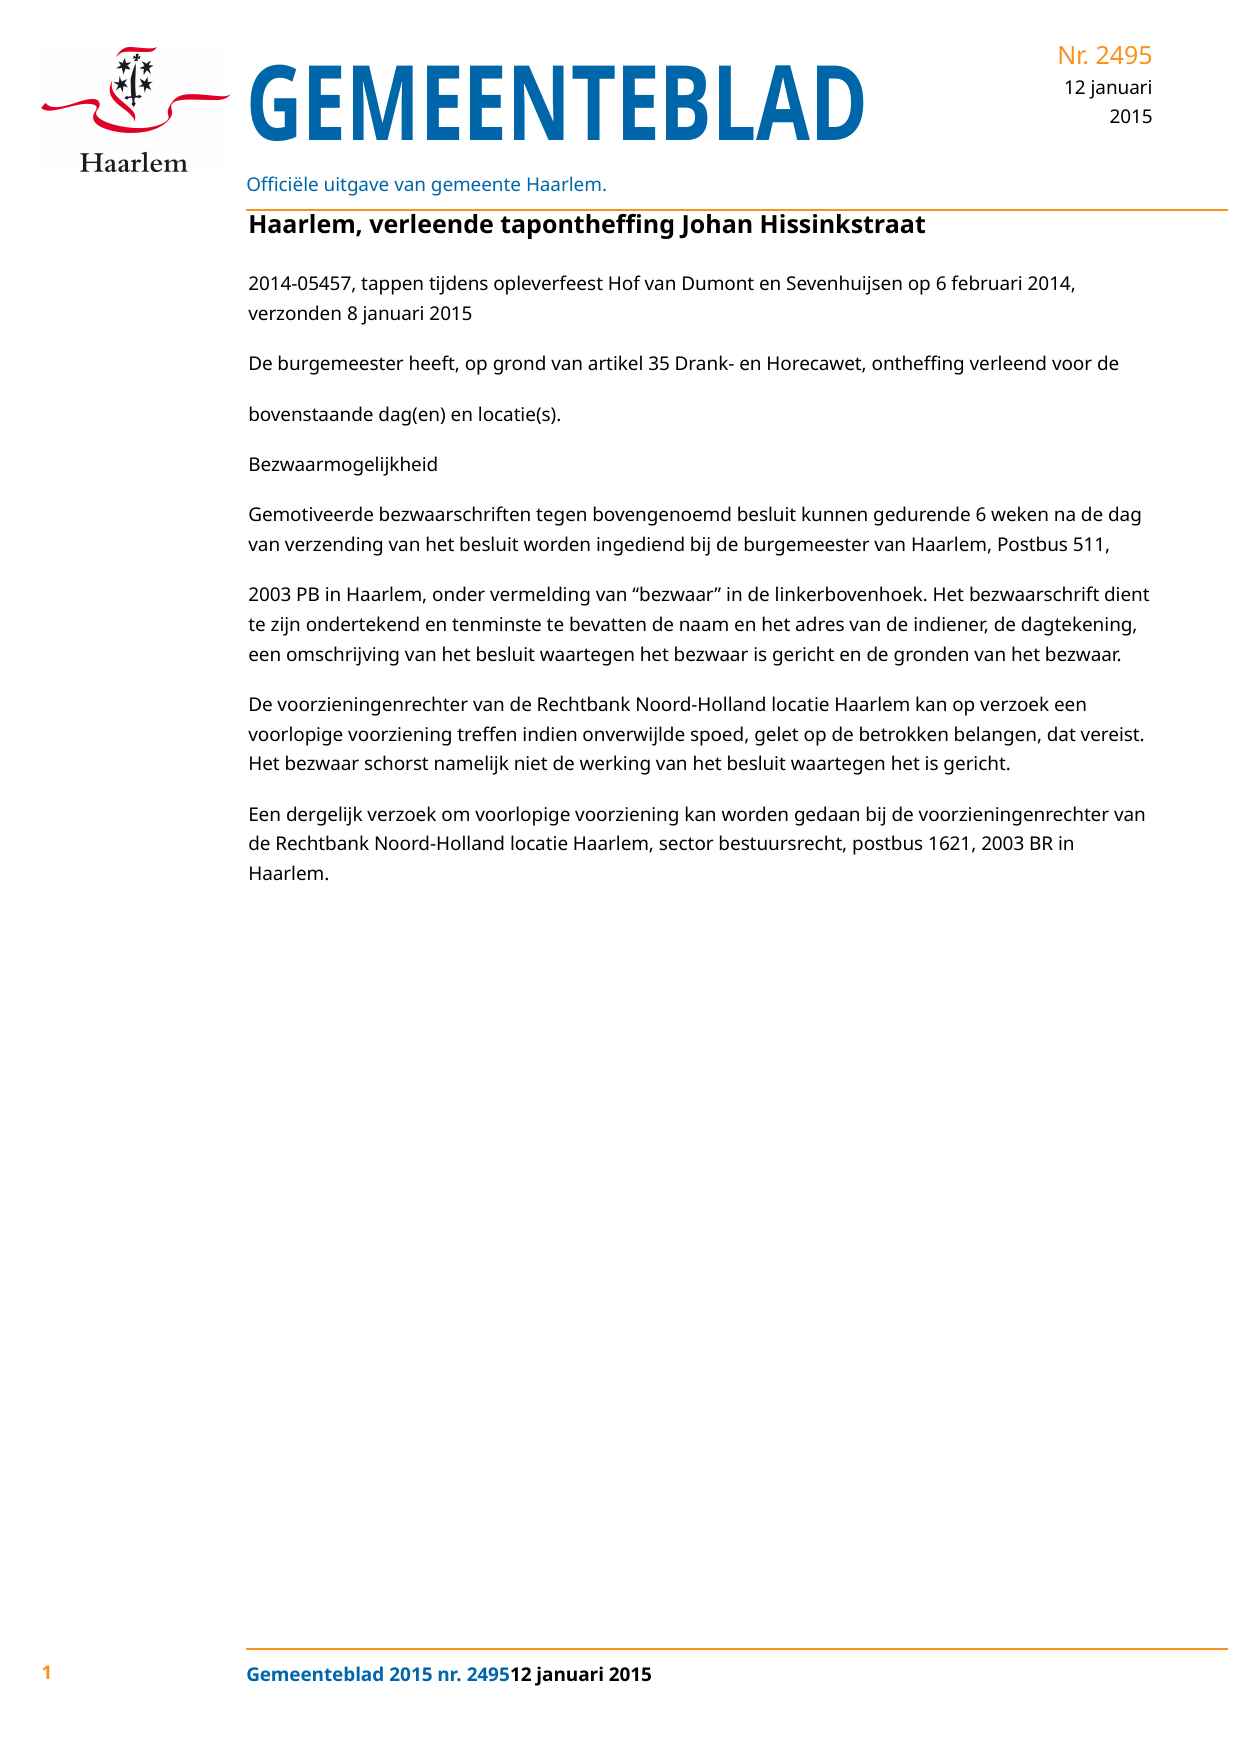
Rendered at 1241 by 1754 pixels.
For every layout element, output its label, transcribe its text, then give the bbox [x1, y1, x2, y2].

text Een dergelijk verzoek om voorlopige voorziening kan worden gedaan bij de voorzieningenrechter van de Rechtbank Noord-Holland locatie Haarlem, sector bestuursrecht, postbus 1621, 2003 BR in Haarlem. [248, 801, 1152, 886]
text Gemotiveerde bezwaarschriften tegen bovengenoemd besluit kunnen gedurende 6 weken na de dag van verzending van het besluit worden ingediend bij de burgemeester van Haarlem, Postbus 511, [248, 502, 1152, 557]
text Haarlem, verleende tapontheffing Johan Hissinkstraat [248, 211, 1152, 241]
text Bezwaarmogelijkheid [248, 451, 1152, 477]
text De voorzieningenrechter van de Rechtbank Noord-Holland locatie Haarlem kan op verzoek een voorlopige voorziening treffen indien onverwijlde spoed, gelet op de betrokken belangen, dat vereist. Het bezwaar schorst namelijk niet de werking van het besluit waartegen het is gericht. [248, 691, 1152, 776]
text De burgemeester heeft, op grond van artikel 35 Drank- en Horecawet, ontheffing verleend voor de [248, 350, 1152, 376]
text bovenstaande dag(en) en locatie(s). [248, 401, 1152, 426]
text 2003 PB in Haarlem, onder vermelding van “bezwaar” in de linkerbovenhoek. Het bezwaarschrift dient te zijn ondertekend en tenminste te bevatten de naam en het adres van de indiener, de dagtekening, een omschrijving van het besluit waartegen het bezwaar is gericht en de gronden van het bezwaar. [248, 582, 1152, 666]
text 2014-05457, tappen tijdens opleverfeest Hof van Dumont en Sevenhuijsen op 6 februari 2014, verzonden 8 januari 2015 [248, 270, 1152, 326]
picture [41, 47, 231, 172]
